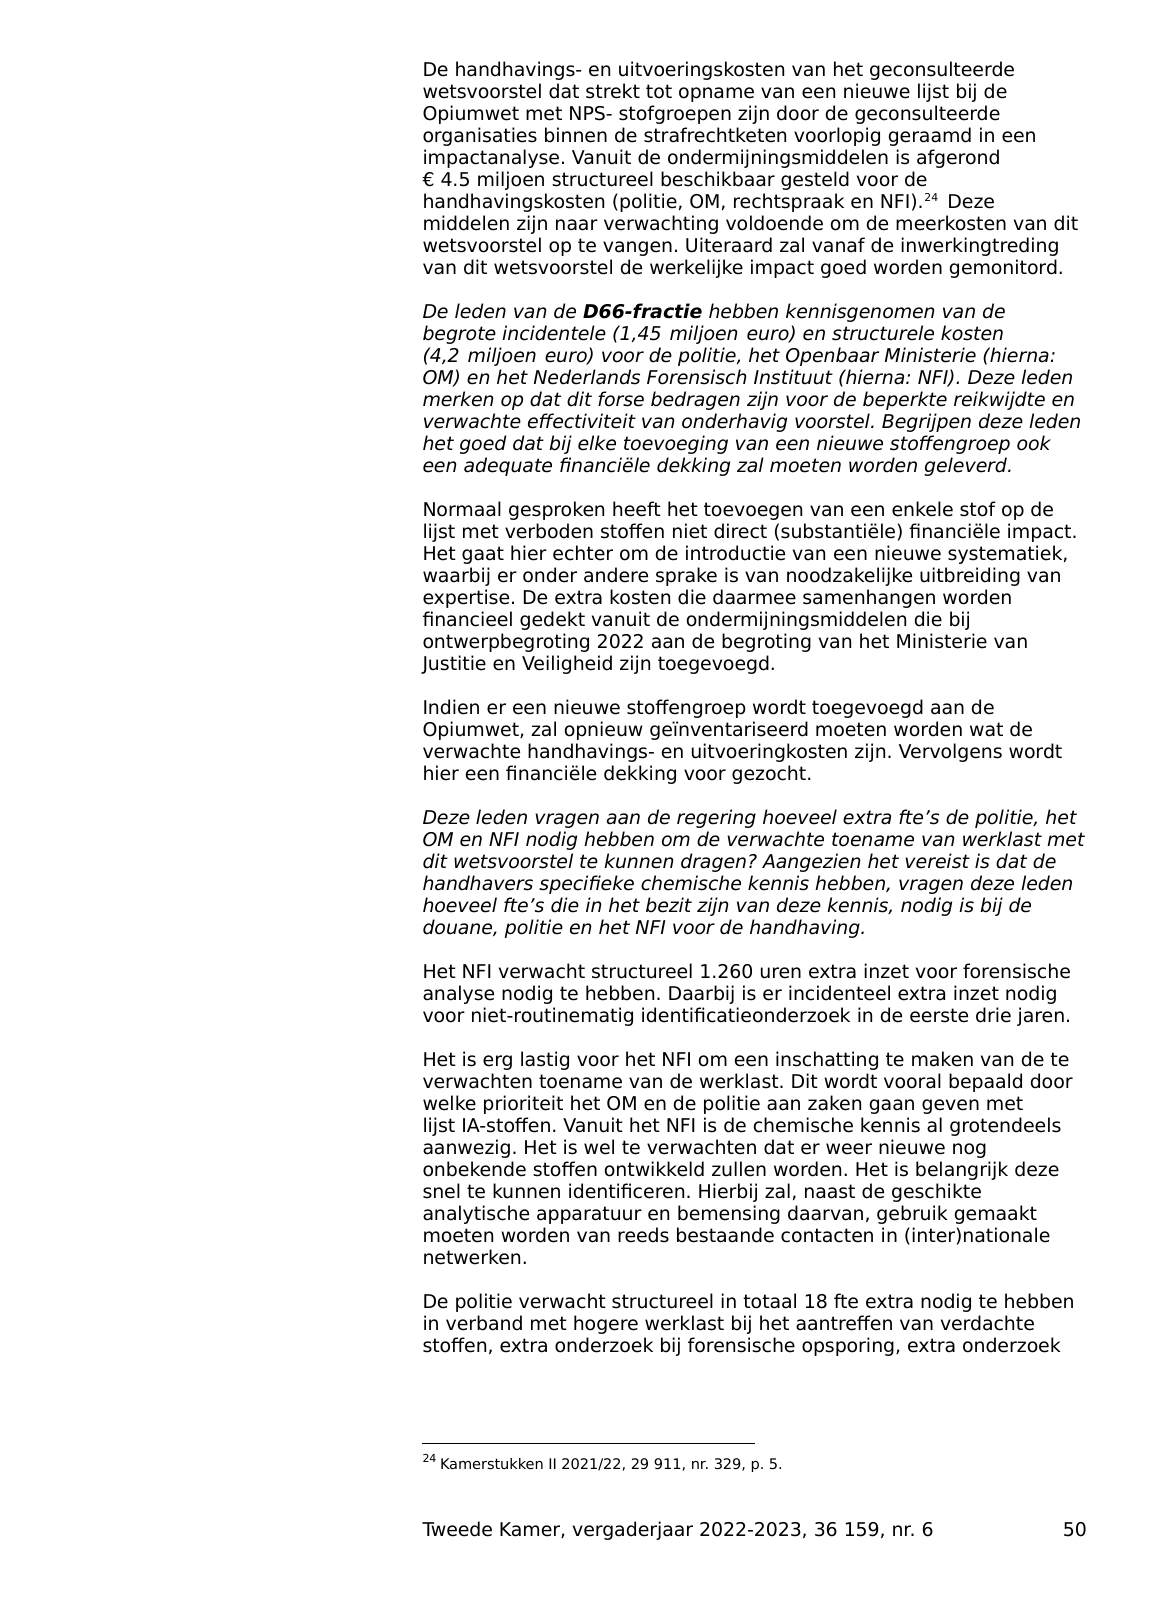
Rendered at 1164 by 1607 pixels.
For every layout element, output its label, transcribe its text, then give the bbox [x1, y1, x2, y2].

text Kamerstukken II 2021/22, 29 911, nr. 329, p. 5. [422, 1452, 1087, 1474]
text De politie verwacht structureel in totaal 18 fte extra nodig te hebben in verband met hogere werklast bij het aantreffen van verdachte stoffen, extra onderzoek bij forensische opsporing, extra onderzoek [422, 1291, 1087, 1357]
text Het is erg lastig voor het NFI om een inschatting te maken van de te verwachten toename van de werklast. Dit wordt vooral bepaald door welke prioriteit het OM en de politie aan zaken gaan geven met lijst IA-stoffen. Vanuit het NFI is de chemische kennis al grotendeels aanwezig. Het is wel te verwachten dat er weer nieuwe nog onbekende stoffen ontwikkeld zullen worden. Het is belangrijk deze snel te kunnen identificeren. Hierbij zal, naast de geschikte analytische apparatuur en bemensing daarvan, gebruik gemaakt moeten worden van reeds bestaande contacten in (inter)nationale netwerken. [422, 1049, 1087, 1269]
text Normaal gesproken heeft het toevoegen van een enkele stof op de lijst met verboden stoffen niet direct (substantiële) financiële impact. Het gaat hier echter om de introductie van een nieuwe systematiek, waarbij er onder andere sprake is van noodzakelijke uitbreiding van expertise. De extra kosten die daarmee samenhangen worden financieel gedekt vanuit de ondermijningsmiddelen die bij ontwerpbegroting 2022 aan de begroting van het Ministerie van Justitie en Veiligheid zijn toegevoegd. [422, 499, 1087, 675]
text De handhavings- en uitvoeringskosten van het geconsulteerde wetsvoorstel dat strekt tot opname van een nieuwe lijst bij de Opiumwet met NPS- stofgroepen zijn door de geconsulteerde organisaties binnen de strafrechtketen voorlopig geraamd in een impactanalyse. Vanuit de ondermijningsmiddelen is afgerond € 4.5 miljoen structureel beschikbaar gesteld voor de handhavingskosten (politie, OM, rechtspraak en NFI). Deze middelen zijn naar verwachting voldoende om de meerkosten van dit wetsvoorstel op te vangen. Uiteraard zal vanaf de inwerkingtreding van dit wetsvoorstel de werkelijke impact goed worden gemonitord. [422, 59, 1087, 279]
text De leden van de D66-fractie hebben kennisgenomen van de begrote incidentele (1,45 miljoen euro) en structurele kosten (4,2 miljoen euro) voor de politie, het Openbaar Ministerie (hierna: OM) en het Nederlands Forensisch Instituut (hierna: NFI). Deze leden merken op dat dit forse bedragen zijn voor de beperkte reikwijdte en verwachte effectiviteit van onderhavig voorstel. Begrijpen deze leden het goed dat bij elke toevoeging van een nieuwe stoffengroep ook een adequate financiële dekking zal moeten worden geleverd. [422, 301, 1087, 477]
text Indien er een nieuwe stoffengroep wordt toegevoegd aan de Opiumwet, zal opnieuw geïnventariseerd moeten worden wat de verwachte handhavings- en uitvoeringkosten zijn. Vervolgens wordt hier een financiële dekking voor gezocht. [422, 697, 1087, 785]
text Het NFI verwacht structureel 1.260 uren extra inzet voor forensische analyse nodig te hebben. Daarbij is er incidenteel extra inzet nodig voor niet-routinematig identificatieonderzoek in de eerste drie jaren. [422, 961, 1087, 1027]
text Deze leden vragen aan de regering hoeveel extra fte’s de politie, het OM en NFI nodig hebben om de verwachte toename van werklast met dit wetsvoorstel te kunnen dragen? Aangezien het vereist is dat de handhavers specifieke chemische kennis hebben, vragen deze leden hoeveel fte’s die in het bezit zijn van deze kennis, nodig is bij de douane, politie en het NFI voor de handhaving. [422, 807, 1087, 939]
